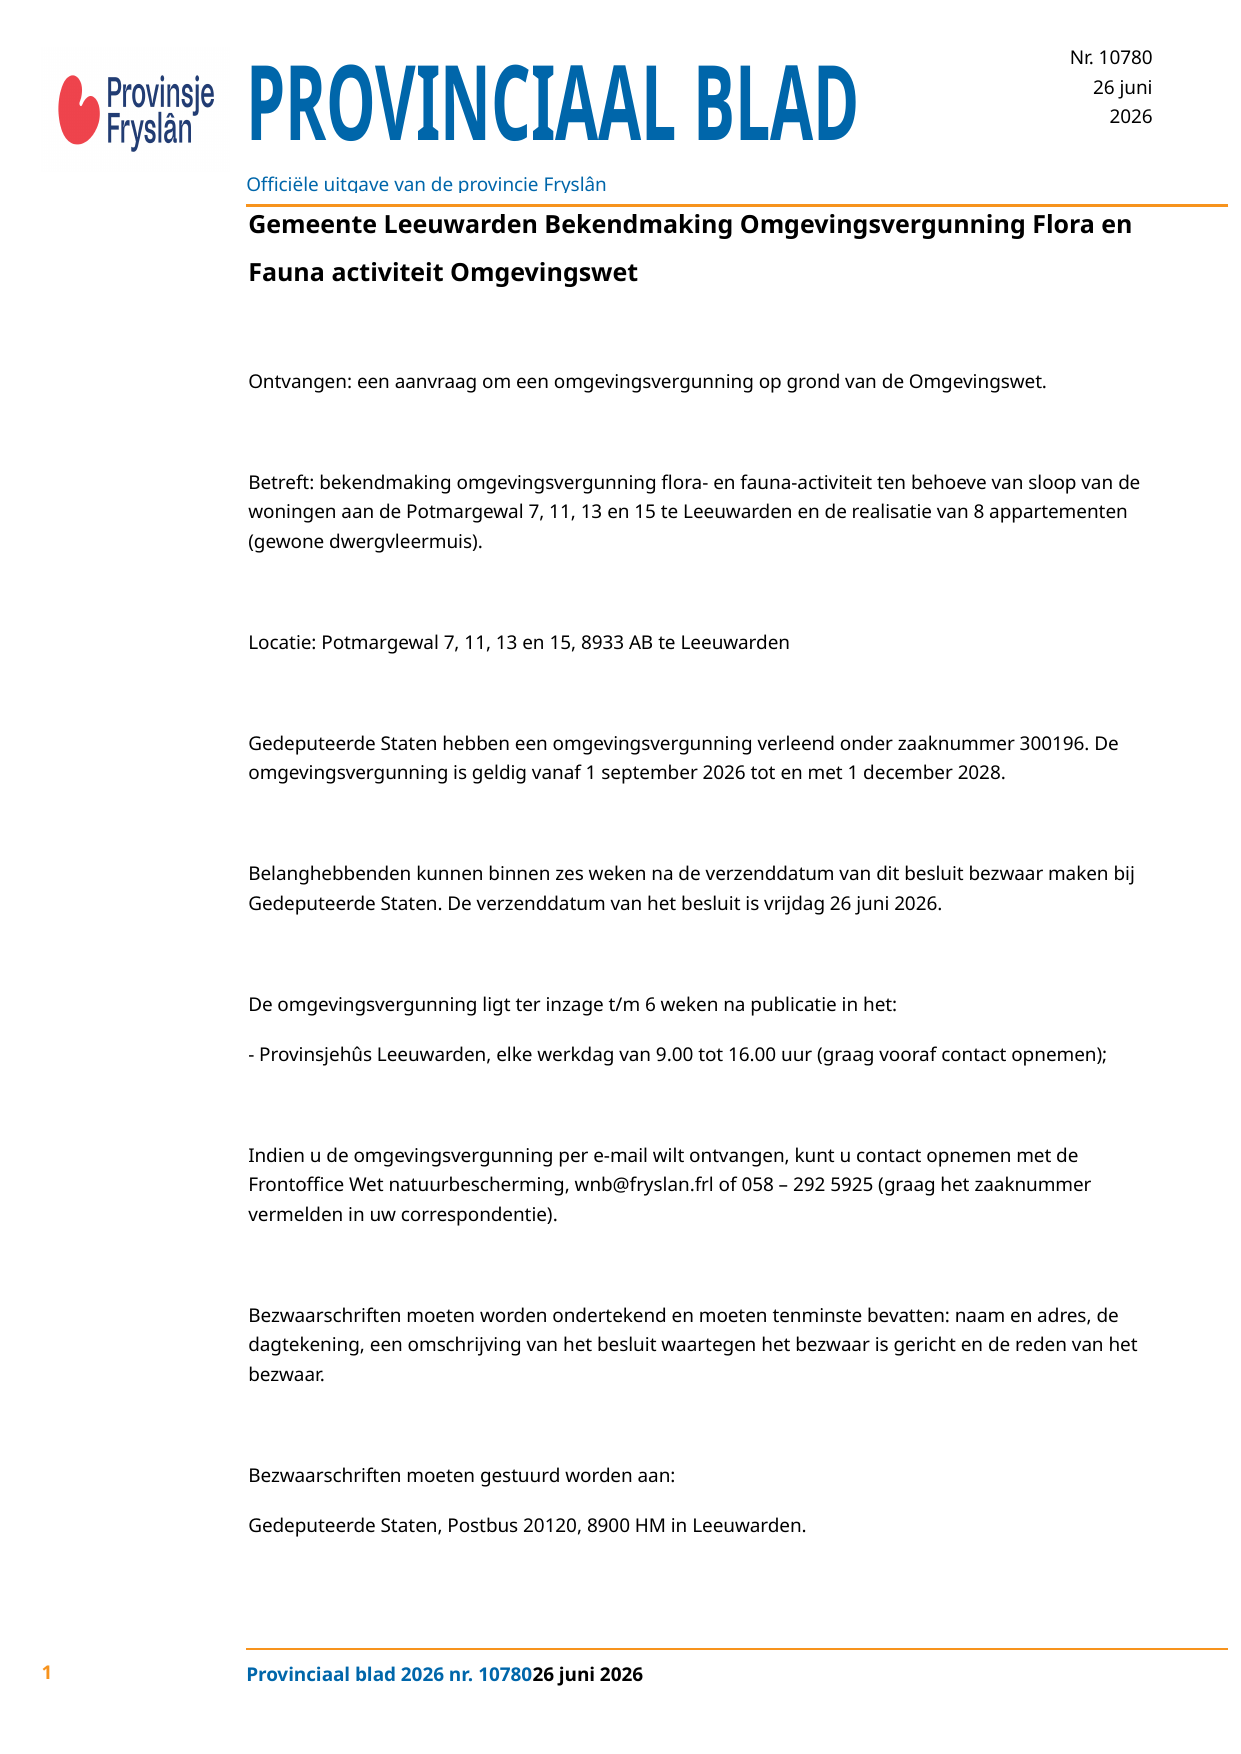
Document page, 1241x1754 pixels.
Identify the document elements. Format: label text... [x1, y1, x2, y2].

text - Provinsjehûs Leeuwarden, elke werkdag van 9.00 tot 16.00 uur (graag vooraf contact opnemen); [248, 1041, 1152, 1067]
text Gedeputeerde Staten hebben een omgevingsvergunning verleend onder zaaknummer 300196. De omgevingsvergunning is geldig vanaf 1 september 2026 tot en met 1 december 2028. [248, 730, 1152, 785]
text Belanghebbenden kunnen binnen zes weken na de verzenddatum van dit besluit bezwaar maken bij Gedeputeerde Staten. De verzenddatum van het besluit is vrijdag 26 juni 2026. [248, 860, 1152, 916]
text Indien u de omgevingsvergunning per e-mail wilt ontvangen, kunt u contact opnemen met de Frontoffice Wet natuurbescherming, wnb@fryslan.frl of 058 – 292 5925 (graag het zaaknummer vermelden in uw correspondentie). [248, 1142, 1152, 1227]
text Locatie: Potmargewal 7, 11, 13 en 15, 8933 AB te Leeuwarden [248, 629, 1152, 655]
text Bezwaarschriften moeten worden ondertekend en moeten tenminste bevatten: naam en adres, de dagtekening, een omschrijving van het besluit waartegen het bezwaar is gericht en de reden van het bezwaar. [248, 1302, 1152, 1387]
text De omgevingsvergunning ligt ter inzage t/m 6 weken na publicatie in het: [248, 991, 1152, 1017]
text Ontvangen: een aanvraag om een omgevingsvergunning op grond van de Omgevingswet. [248, 368, 1152, 394]
text Bezwaarschriften moeten gestuurd worden aan: [248, 1462, 1152, 1488]
text Betreft: bekendmaking omgevingsvergunning flora- en fauna-activiteit ten behoeve van sloop van de woningen aan de Potmargewal 7, 11, 13 en 15 te Leeuwarden en de realisatie van 8 appartementen (gewone dwergvleermuis). [248, 469, 1152, 554]
picture [41, 47, 231, 172]
text Gemeente Leeuwarden Bekendmaking Omgevingsvergunning Flora en Fauna activiteit Omgevingswet [248, 207, 1152, 288]
text Gedeputeerde Staten, Postbus 20120, 8900 HM in Leeuwarden. [248, 1512, 1152, 1538]
